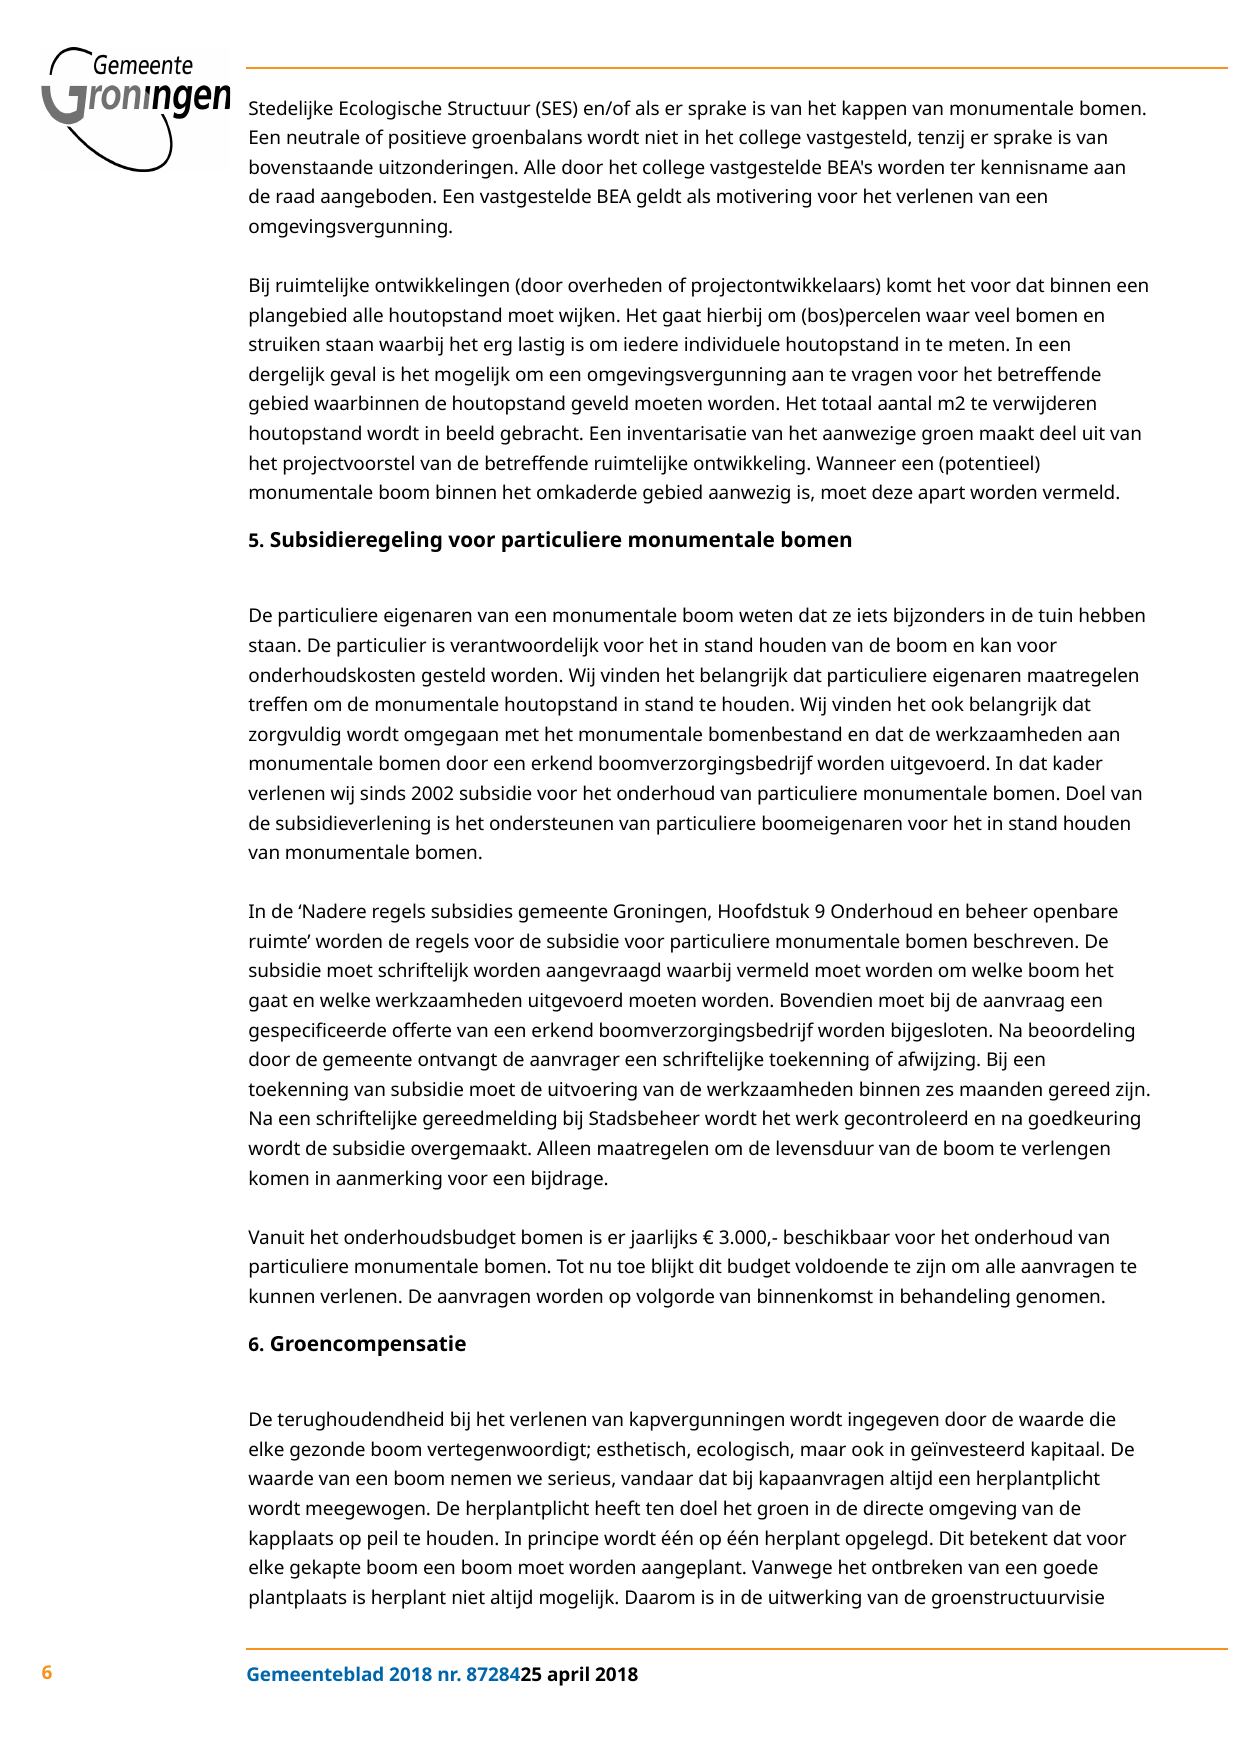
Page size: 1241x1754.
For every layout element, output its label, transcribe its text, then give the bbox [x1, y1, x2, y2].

picture [41, 47, 231, 172]
text Vanuit het onderhoudsbudget bomen is er jaarlijks € 3.000,- beschikbaar voor het onderhoud van particuliere monumentale bomen. Tot nu toe blijkt dit budget voldoende te zijn om alle aanvragen te kunnen verlenen. De aanvragen worden op volgorde van binnenkomst in behandeling genomen. [248, 1224, 1152, 1309]
text Stedelijke Ecologische Structuur (SES) en/of als er sprake is van het kappen van monumentale bomen. Een neutrale of positieve groenbalans wordt niet in het college vastgesteld, tenzij er sprake is van bovenstaande uitzonderingen. Alle door het college vastgestelde BEA's worden ter kennisname aan de raad aangeboden. Een vastgestelde BEA geldt als motivering voor het verlenen van een omgevingsvergunning. [248, 95, 1152, 239]
text Bij ruimtelijke ontwikkelingen (door overheden of projectontwikkelaars) komt het voor dat binnen een plangebied alle houtopstand moet wijken. Het gaat hierbij om (bos)percelen waar veel bomen en struiken staan waarbij het erg lastig is om iedere individuele houtopstand in te meten. In een dergelijk geval is het mogelijk om een omgevingsvergunning aan te vragen voor het betreffende gebied waarbinnen de houtopstand geveld moeten worden. Het totaal aantal m2 te verwijderen houtopstand wordt in beeld gebracht. Een inventarisatie van het aanwezige groen maakt deel uit van het projectvoorstel van de betreffende ruimtelijke ontwikkeling. Wanneer een (potentieel) monumentale boom binnen het omkaderde gebied aanwezig is, moet deze apart worden vermeld. [248, 272, 1152, 505]
text 6. Groencompensatie [248, 1329, 1152, 1357]
text In de ‘Nadere regels subsidies gemeente Groningen, Hoofdstuk 9 Onderhoud en beheer openbare ruimte’ worden de regels voor de subsidie voor particuliere monumentale bomen beschreven. De subsidie moet schriftelijk worden aangevraagd waarbij vermeld moet worden om welke boom het gaat en welke werkzaamheden uitgevoerd moeten worden. Bovendien moet bij de aanvraag een gespecificeerde offerte van een erkend boomverzorgingsbedrijf worden bijgesloten. Na beoordeling door de gemeente ontvangt de aanvrager een schriftelijke toekenning of afwijzing. Bij een toekenning van subsidie moet de uitvoering van de werkzaamheden binnen zes maanden gereed zijn. Na een schriftelijke gereedmelding bij Stadsbeheer wordt het werk gecontroleerd en na goedkeuring wordt de subsidie overgemaakt. Alleen maatregelen om de levensduur van de boom te verlengen komen in aanmerking voor een bijdrage. [248, 898, 1152, 1191]
text 5. Subsidieregeling voor particuliere monumentale bomen [248, 525, 1152, 553]
text De particuliere eigenaren van een monumentale boom weten dat ze iets bijzonders in de tuin hebben staan. De particulier is verantwoordelijk voor het in stand houden van de boom en kan voor onderhoudskosten gesteld worden. Wij vinden het belangrijk dat particuliere eigenaren maatregelen treffen om de monumentale houtopstand in stand te houden. Wij vinden het ook belangrijk dat zorgvuldig wordt omgegaan met het monumentale bomenbestand en dat de werkzaamheden aan monumentale bomen door een erkend boomverzorgingsbedrijf worden uitgevoerd. In dat kader verlenen wij sinds 2002 subsidie voor het onderhoud van particuliere monumentale bomen. Doel van de subsidieverlening is het ondersteunen van particuliere boomeigenaren voor het in stand houden van monumentale bomen. [248, 603, 1152, 865]
text De terughoudendheid bij het verlenen van kapvergunningen wordt ingegeven door de waarde die elke gezonde boom vertegenwoordigt; esthetisch, ecologisch, maar ook in geïnvesteerd kapitaal. De waarde van een boom nemen we serieus, vandaar dat bij kapaanvragen altijd een herplantplicht wordt meegewogen. De herplantplicht heeft ten doel het groen in de directe omgeving van de kapplaats op peil te houden. In principe wordt één op één herplant opgelegd. Dit betekent dat voor elke gekapte boom een boom moet worden aangeplant. Vanwege het ontbreken van een goede plantplaats is herplant niet altijd mogelijk. Daarom is in de uitwerking van de groenstructuurvisie [248, 1406, 1152, 1610]
